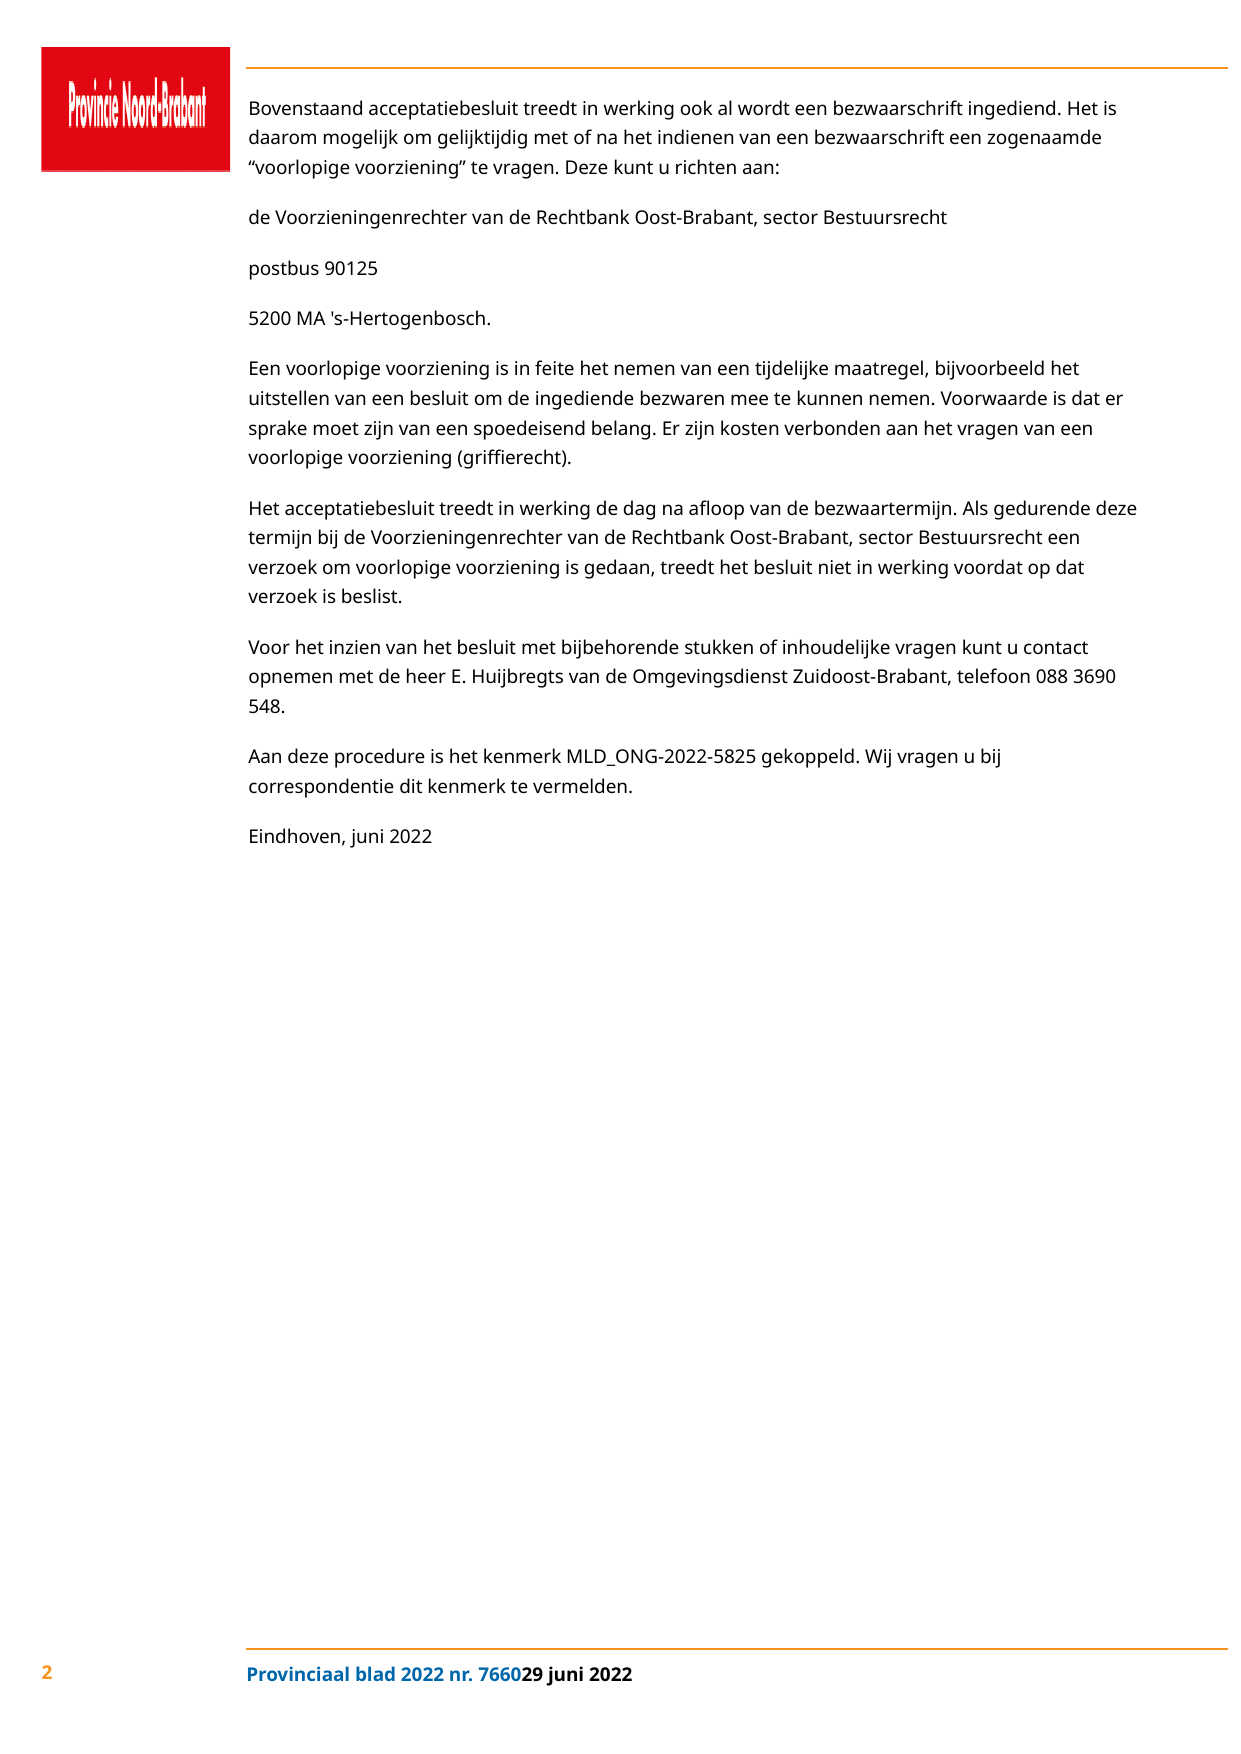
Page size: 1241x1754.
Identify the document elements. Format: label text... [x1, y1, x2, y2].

text Een voorlopige voorziening is in feite het nemen van een tijdelijke maatregel, bijvoorbeeld het uitstellen van een besluit om de ingediende bezwaren mee te kunnen nemen. Voorwaarde is dat er sprake moet zijn van een spoedeisend belang. Er zijn kosten verbonden aan het vragen van een voorlopige voorziening (griffierecht). [248, 356, 1152, 470]
text Eindhoven, juni 2022 [248, 823, 1152, 849]
text Voor het inzien van het besluit met bijbehorende stukken of inhoudelijke vragen kunt u contact opnemen met de heer E. Huijbregts van de Omgevingsdienst Zuidoost-Brabant, telefoon 088 3690 548. [248, 634, 1152, 719]
text Het acceptatiebesluit treedt in werking de dag na afloop van de bezwaartermijn. Als gedurende deze termijn bij de Voorzieningenrechter van de Rechtbank Oost-Brabant, sector Bestuursrecht een verzoek om voorlopige voorziening is gedaan, treedt het besluit niet in werking voordat op dat verzoek is beslist. [248, 495, 1152, 609]
text Bovenstaand acceptatiebesluit treedt in werking ook al wordt een bezwaarschrift ingediend. Het is daarom mogelijk om gelijktijdig met of na het indienen van een bezwaarschrift een zogenaamde “voorlopige voorziening” te vragen. Deze kunt u richten aan: [248, 95, 1152, 180]
text Aan deze procedure is het kenmerk MLD_ONG-2022-5825 gekoppeld. Wij vragen u bij correspondentie dit kenmerk te vermelden. [248, 743, 1152, 799]
picture [41, 47, 231, 172]
text 5200 MA 's‑Hertogenbosch. [248, 305, 1152, 331]
text de Voorzieningenrechter van de Rechtbank Oost-Brabant, sector Bestuursrecht [248, 204, 1152, 230]
text postbus 90125 [248, 255, 1152, 281]
